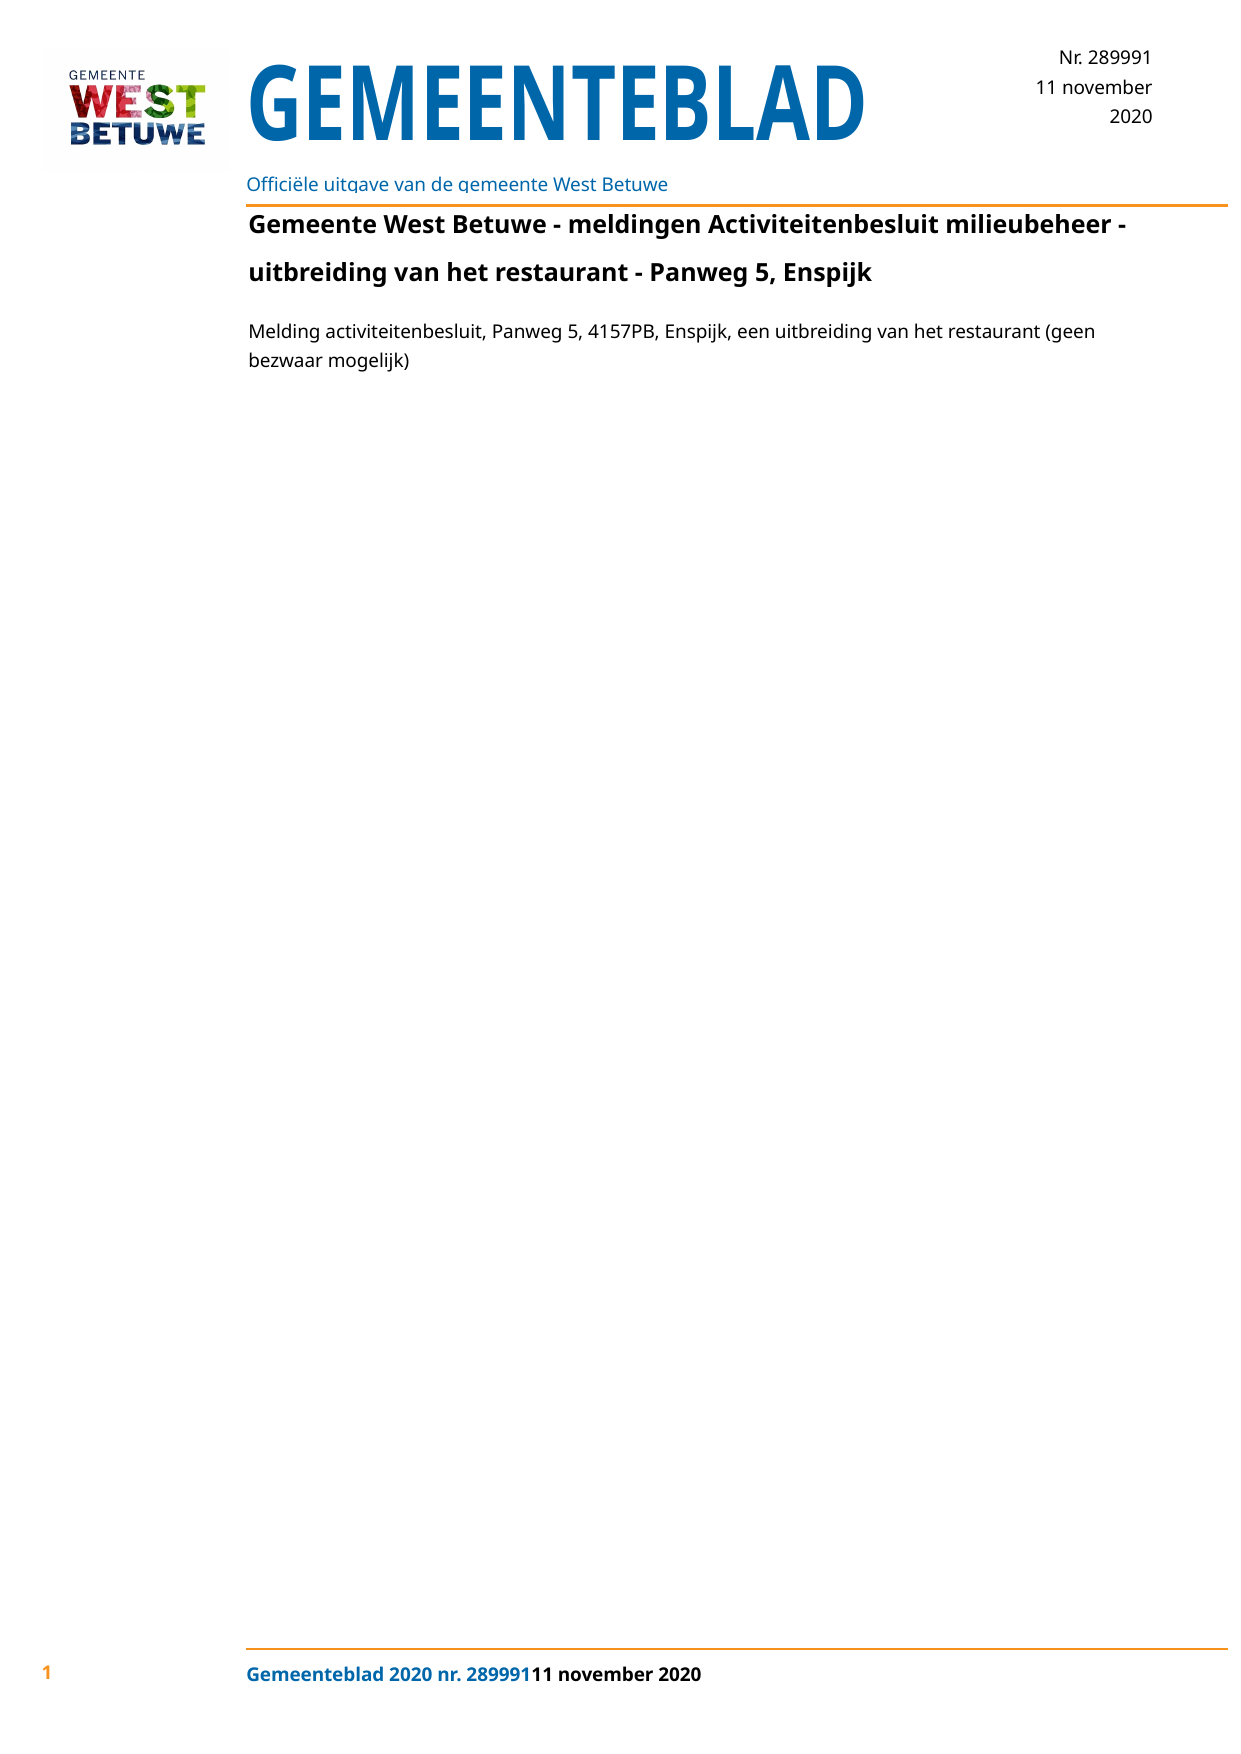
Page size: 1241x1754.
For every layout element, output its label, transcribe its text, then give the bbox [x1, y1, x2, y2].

text Melding activiteitenbesluit, Panweg 5, 4157PB, Enspijk, een uitbreiding van het restaurant (geen bezwaar mogelijk) [248, 318, 1152, 373]
text Gemeente West Betuwe - meldingen Activiteitenbesluit milieubeheer - uitbreiding van het restaurant - Panweg 5, Enspijk [248, 207, 1152, 288]
picture [41, 47, 231, 172]
